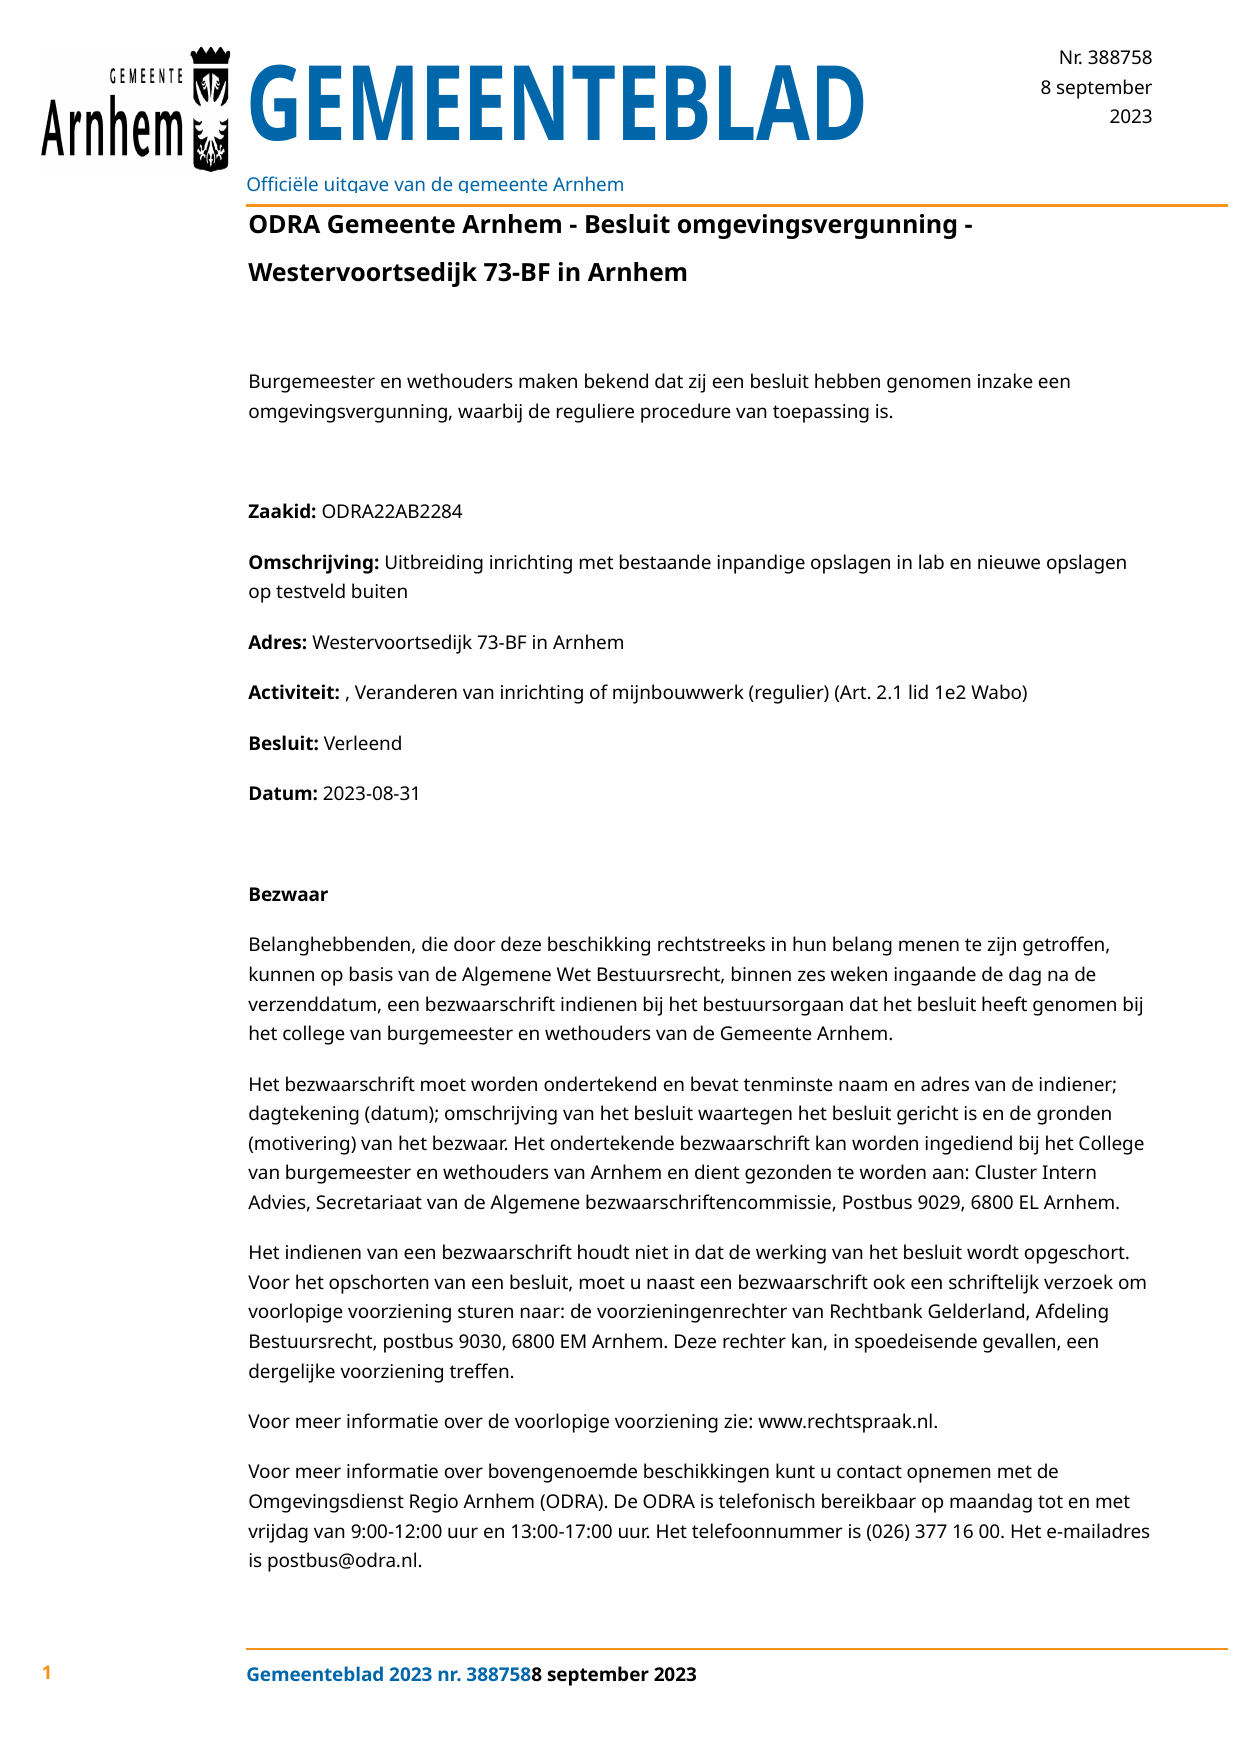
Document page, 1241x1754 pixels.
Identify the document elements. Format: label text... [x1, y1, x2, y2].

text Bezwaar [248, 881, 1152, 907]
text Zaakid: ODRA22AB2284 [248, 499, 1152, 524]
text Adres: Westervoortsedijk 73-BF in Arnhem [248, 629, 1152, 655]
text Het indienen van een bezwaarschrift houdt niet in dat de werking van het besluit wordt opgeschort. Voor het opschorten van een besluit, moet u naast een bezwaarschrift ook een schriftelijk verzoek om voorlopige voorziening sturen naar: de voorzieningenrechter van Rechtbank Gelderland, Afdeling Bestuursrecht, postbus 9030, 6800 EM Arnhem. Deze rechter kan, in spoedeisende gevallen, een dergelijke voorziening treffen. [248, 1239, 1152, 1384]
picture [41, 47, 231, 172]
text Voor meer informatie over de voorlopige voorziening zie: www.rechtspraak.nl. [248, 1408, 1152, 1434]
text Belanghebbenden, die door deze beschikking rechtstreeks in hun belang menen te zijn getroffen, kunnen op basis van de Algemene Wet Bestuursrecht, binnen zes weken ingaande de dag na de verzenddatum, een bezwaarschrift indienen bij het bestuursorgaan dat het besluit heeft genomen bij het college van burgemeester en wethouders van de Gemeente Arnhem. [248, 932, 1152, 1046]
text Burgemeester en wethouders maken bekend dat zij een besluit hebben genomen inzake een omgevingsvergunning, waarbij de reguliere procedure van toepassing is. [248, 368, 1152, 424]
text Voor meer informatie over bovengenoemde beschikkingen kunt u contact opnemen met de Omgevingsdienst Regio Arnhem (ODRA). De ODRA is telefonisch bereikbaar op maandag tot en met vrijdag van 9:00-12:00 uur en 13:00-17:00 uur. Het telefoonnummer is (026) 377 16 00. Het e-mailadres is postbus@odra.nl. [248, 1459, 1152, 1573]
text Besluit: Verleend [248, 730, 1152, 756]
text Omschrijving: Uitbreiding inrichting met bestaande inpandige opslagen in lab en nieuwe opslagen op testveld buiten [248, 549, 1152, 604]
text Het bezwaarschrift moet worden ondertekend en bevat tenminste naam en adres van de indiener; dagtekening (datum); omschrijving van het besluit waartegen het besluit gericht is en de gronden (motivering) van het bezwaar. Het ondertekende bezwaarschrift kan worden ingediend bij het College van burgemeester en wethouders van Arnhem en dient gezonden te worden aan: Cluster Intern Advies, Secretariaat van de Algemene bezwaarschriftencommissie, Postbus 9029, 6800 EL Arnhem. [248, 1071, 1152, 1215]
text Activiteit: , Veranderen van inrichting of mijnbouwwerk (regulier) (Art. 2.1 lid 1e2 Wabo) [248, 679, 1152, 705]
text ODRA Gemeente Arnhem - Besluit omgevingsvergunning - Westervoortsedijk 73-BF in Arnhem [248, 207, 1152, 288]
text Datum: 2023-08-31 [248, 780, 1152, 806]
